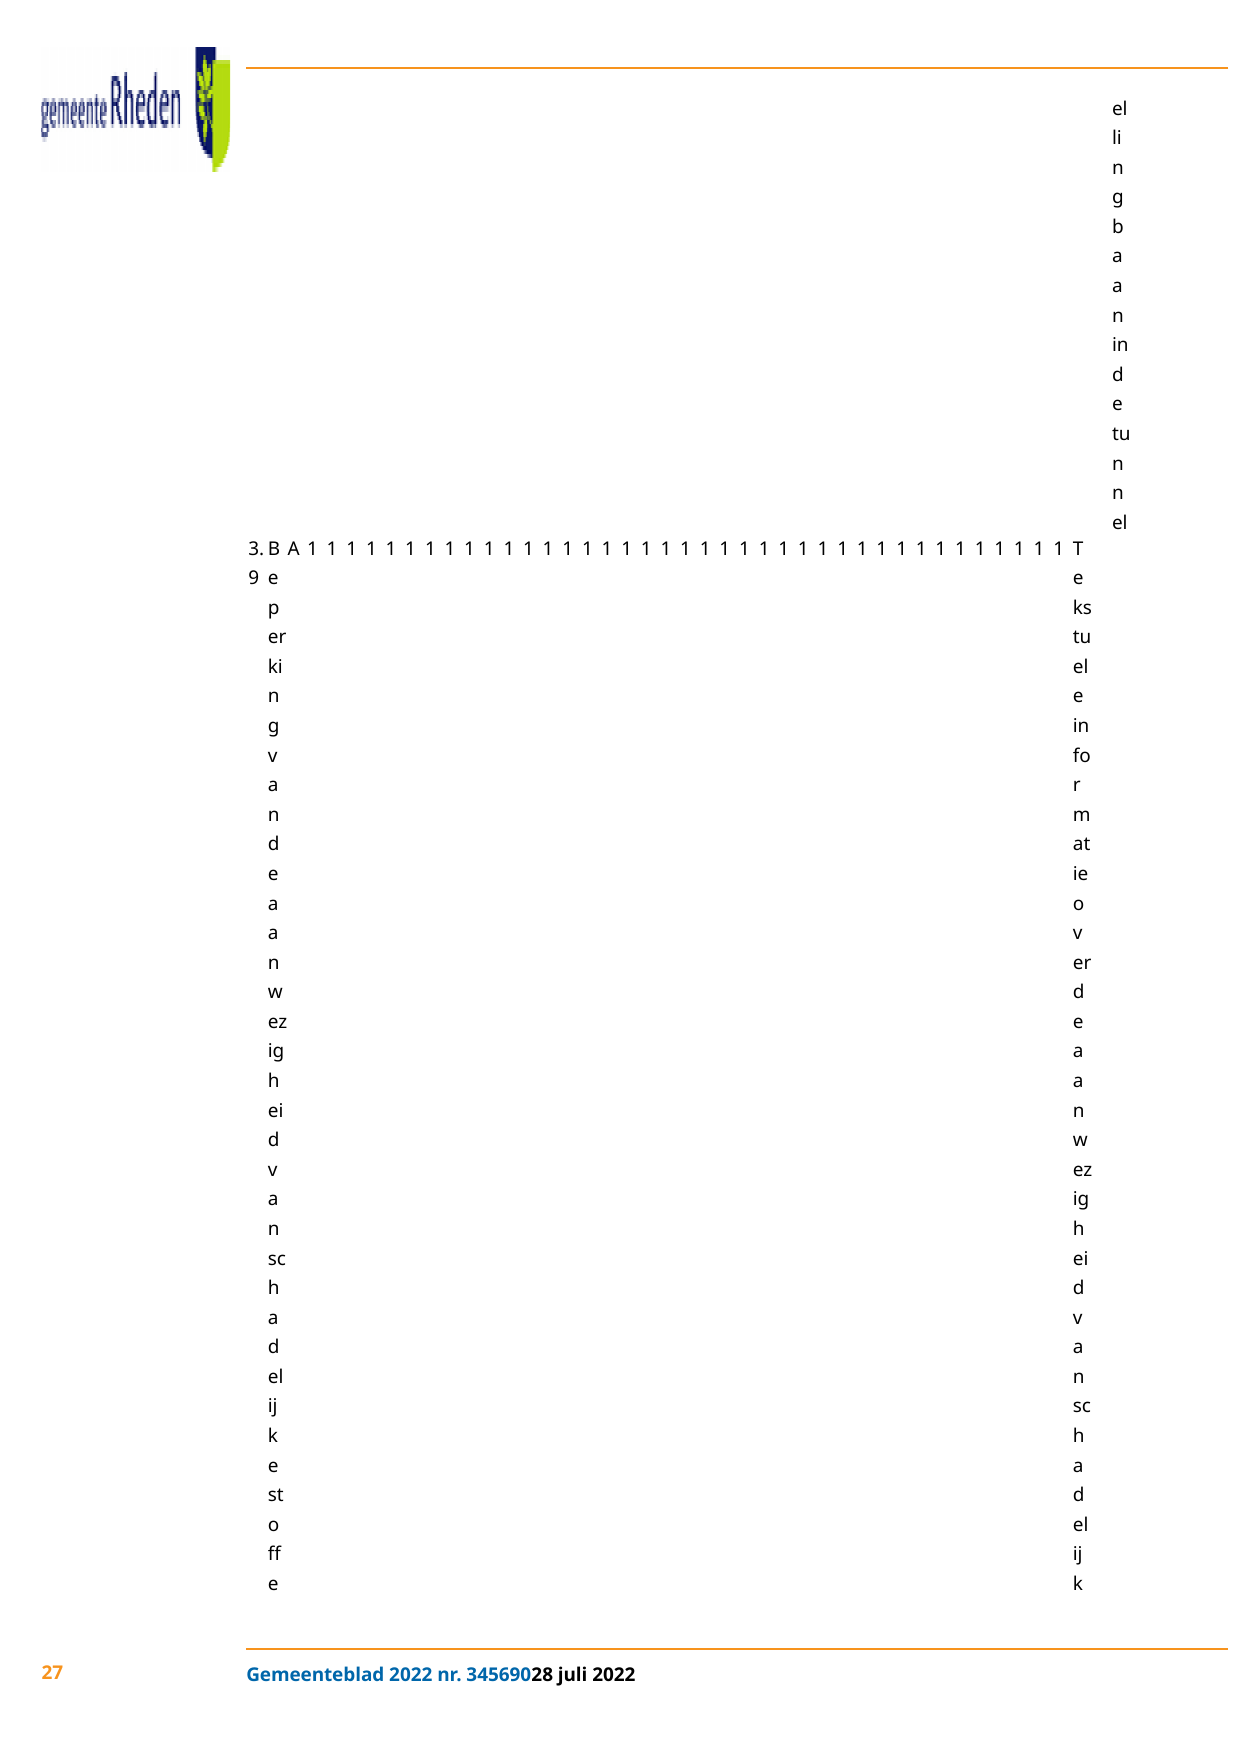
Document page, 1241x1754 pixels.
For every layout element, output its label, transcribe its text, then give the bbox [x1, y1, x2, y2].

table_cell [444, 95, 464, 535]
table_cell ellingbaan in de tunnel [1112, 95, 1132, 535]
table_cell - - [739, 95, 758, 535]
table_cell [818, 95, 837, 535]
table_cell [1132, 535, 1152, 1596]
table_cell [268, 95, 287, 535]
table_cell [837, 95, 857, 535]
table_cell 1 [778, 535, 798, 1596]
table_cell A [287, 535, 307, 1596]
table_cell 1 [896, 535, 916, 1596]
table_cell 1 [837, 535, 857, 1596]
table_cell [405, 95, 425, 535]
table_cell - [916, 95, 935, 535]
table_cell [287, 95, 307, 535]
table_cell 1 [307, 535, 326, 1596]
table_cell [1112, 535, 1132, 1596]
table_cell - [1053, 95, 1073, 535]
table_cell - [857, 95, 876, 535]
table_cell [248, 95, 268, 535]
table_cell 1 [700, 535, 719, 1596]
table_cell 1 [739, 535, 758, 1596]
table_cell [1073, 95, 1092, 535]
table_cell [385, 95, 405, 535]
table_cell 1 [582, 535, 601, 1596]
table_cell 1 [601, 535, 621, 1596]
table_cell [621, 95, 641, 535]
table_cell 1 [366, 535, 385, 1596]
table_cell Beperking van de aanwezigheid van schadelijke stoffe [268, 535, 287, 1596]
table_cell [955, 95, 974, 535]
table_cell [1132, 95, 1152, 535]
table_cell - [641, 95, 660, 535]
table_cell - [896, 95, 916, 535]
table_cell Tekstuele informatie over de aanwezigheid van schadelijk [1073, 535, 1092, 1596]
table_cell [759, 95, 778, 535]
table_cell 1 [503, 535, 523, 1596]
table_cell 1 [543, 535, 562, 1596]
table_cell [366, 95, 385, 535]
table_cell 1 [641, 535, 660, 1596]
table_cell [719, 95, 739, 535]
table_cell [975, 95, 994, 535]
table_cell 1 [405, 535, 425, 1596]
table_cell 1 [935, 535, 955, 1596]
table_cell [326, 95, 346, 535]
table_cell 1 [464, 535, 483, 1596]
table_cell - [700, 95, 719, 535]
table_cell [601, 95, 621, 535]
table_cell [503, 95, 523, 535]
table_cell [464, 95, 483, 535]
table_cell 1 [876, 535, 896, 1596]
table_cell 1 [1014, 535, 1033, 1596]
table_cell [562, 95, 582, 535]
table_cell - [660, 95, 680, 535]
table_cell - [994, 95, 1014, 535]
picture [41, 47, 231, 172]
table_cell [778, 95, 798, 535]
table_cell [798, 95, 817, 535]
table_cell 1 [326, 535, 346, 1596]
table_cell 1 [660, 535, 680, 1596]
table_cell 1 [818, 535, 837, 1596]
table_cell [307, 95, 326, 535]
table_cell [346, 95, 366, 535]
table_cell 1 [346, 535, 366, 1596]
table_cell 1 [798, 535, 817, 1596]
table_cell [1092, 535, 1112, 1596]
table_cell 1 [562, 535, 582, 1596]
table_cell [1092, 95, 1112, 535]
table_cell 1 [1033, 535, 1053, 1596]
table_cell 1 [523, 535, 542, 1596]
table_cell 1 [975, 535, 994, 1596]
table_cell - [1033, 95, 1053, 535]
table_cell 1 [385, 535, 405, 1596]
table_cell 1 [1053, 535, 1073, 1596]
table_cell [935, 95, 955, 535]
table_cell [543, 95, 562, 535]
table_cell 1 [680, 535, 699, 1596]
table_cell [523, 95, 542, 535]
table_cell 1 [484, 535, 503, 1596]
table_cell 1 [621, 535, 641, 1596]
table_cell 3.9 [248, 535, 268, 1596]
table_cell [425, 95, 444, 535]
table_cell - [680, 95, 699, 535]
table_cell - [876, 95, 896, 535]
table_cell [484, 95, 503, 535]
table_cell 1 [444, 535, 464, 1596]
table_cell 1 [916, 535, 935, 1596]
table_cell 1 [719, 535, 739, 1596]
table_cell 1 [994, 535, 1014, 1596]
table_cell 1 [425, 535, 444, 1596]
table_cell 1 [759, 535, 778, 1596]
table_cell 1 [857, 535, 876, 1596]
table_cell 1 [955, 535, 974, 1596]
table_cell [582, 95, 601, 535]
table_cell - [1014, 95, 1033, 535]
